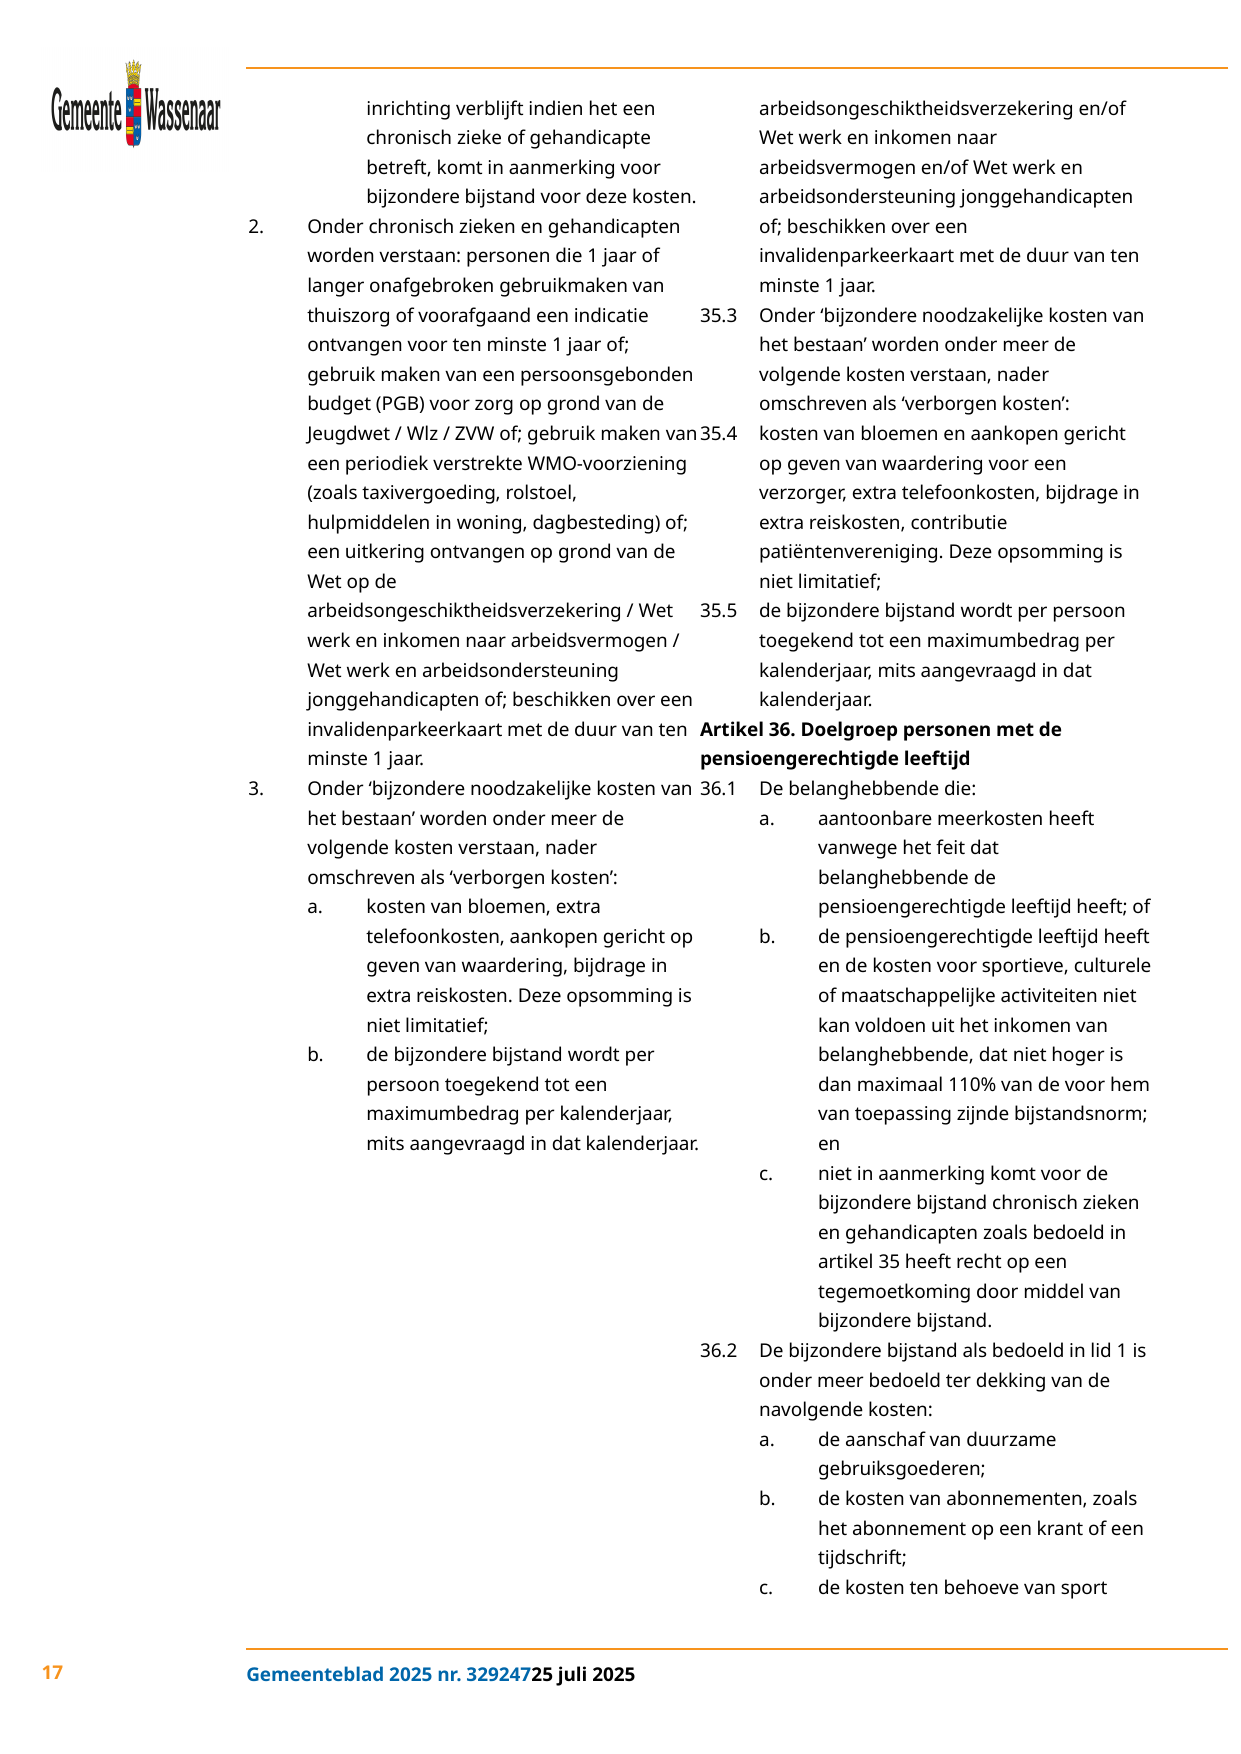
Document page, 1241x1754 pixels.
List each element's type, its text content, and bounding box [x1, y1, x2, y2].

picture [41, 47, 231, 172]
table_cell arbeidsongeschiktheidsverzekering en/of Wet werk en inkomen naar arbeidsvermogen en/of Wet werk en arbeidsondersteuning jonggehandicapten of; beschikken over een invalidenparkeerkaart met de duur van ten minste 1 jaar. Onder ‘bijzondere noodzakelijke kosten van het bestaan’ worden onder meer de volgende kosten verstaan, nader omschreven als ‘verborgen kosten’: kosten van bloemen en aankopen gericht op geven van waardering voor een verzorger, extra telefoonkosten, bijdrage in extra reiskosten, contributie patiëntenvereniging. Deze opsomming is niet limitatief; de bijzondere bijstand wordt per persoon toegekend tot een maximumbedrag per kalenderjaar, mits aangevraagd in dat kalenderjaar. Artikel 36. Doelgroep personen met de pensioengerechtigde leeftijd De belanghebbende die: aantoonbare meerkosten heeft vanwege het feit dat belanghebbende de pensioengerechtigde leeftijd heeft; of de pensioengerechtigde leeftijd heeft en de kosten voor sportieve, culturele of maatschappelijke activiteiten niet kan voldoen uit het inkomen van belanghebbende, dat niet hoger is dan maximaal 110% van de voor hem van toepassing zijnde bijstandsnorm; en niet in aanmerking komt voor de bijzondere bijstand chronisch zieken en gehandicapten zoals bedoeld in artikel 35 heeft recht op een tegemoetkoming door middel van bijzondere bijstand. De bijzondere bijstand als bedoeld in lid 1 is onder meer bedoeld ter dekking van de navolgende kosten: de aanschaf van duurzame gebruiksgoederen; de kosten van abonnementen, zoals het abonnement op een krant of een tijdschrift; de kosten ten behoeve van sport [700, 95, 1152, 1600]
table_cell inrichting verblijft indien het een chronisch zieke of gehandicapte betreft, komt in aanmerking voor bijzondere bijstand voor deze kosten. Onder chronisch zieken en gehandicapten worden verstaan: personen die 1 jaar of langer onafgebroken gebruikmaken van thuiszorg of voorafgaand een indicatie ontvangen voor ten minste 1 jaar of; gebruik maken van een persoonsgebonden budget (PGB) voor zorg op grond van de Jeugdwet / Wlz / ZVW of; gebruik maken van een periodiek verstrekte WMO-voorziening (zoals taxivergoeding, rolstoel, hulpmiddelen in woning, dagbesteding) of; een uitkering ontvangen op grond van de Wet op de arbeidsongeschiktheidsverzekering / Wet werk en inkomen naar arbeidsvermogen / Wet werk en arbeidsondersteuning jonggehandicapten of; beschikken over een invalidenparkeerkaart met de duur van ten minste 1 jaar. Onder ‘bijzondere noodzakelijke kosten van het bestaan’ worden onder meer de volgende kosten verstaan, nader omschreven als ‘verborgen kosten’: kosten van bloemen, extra telefoonkosten, aankopen gericht op geven van waardering, bijdrage in extra reiskosten. Deze opsomming is niet limitatief; de bijzondere bijstand wordt per persoon toegekend tot een maximumbedrag per kalenderjaar, mits aangevraagd in dat kalenderjaar. [248, 95, 700, 1600]
